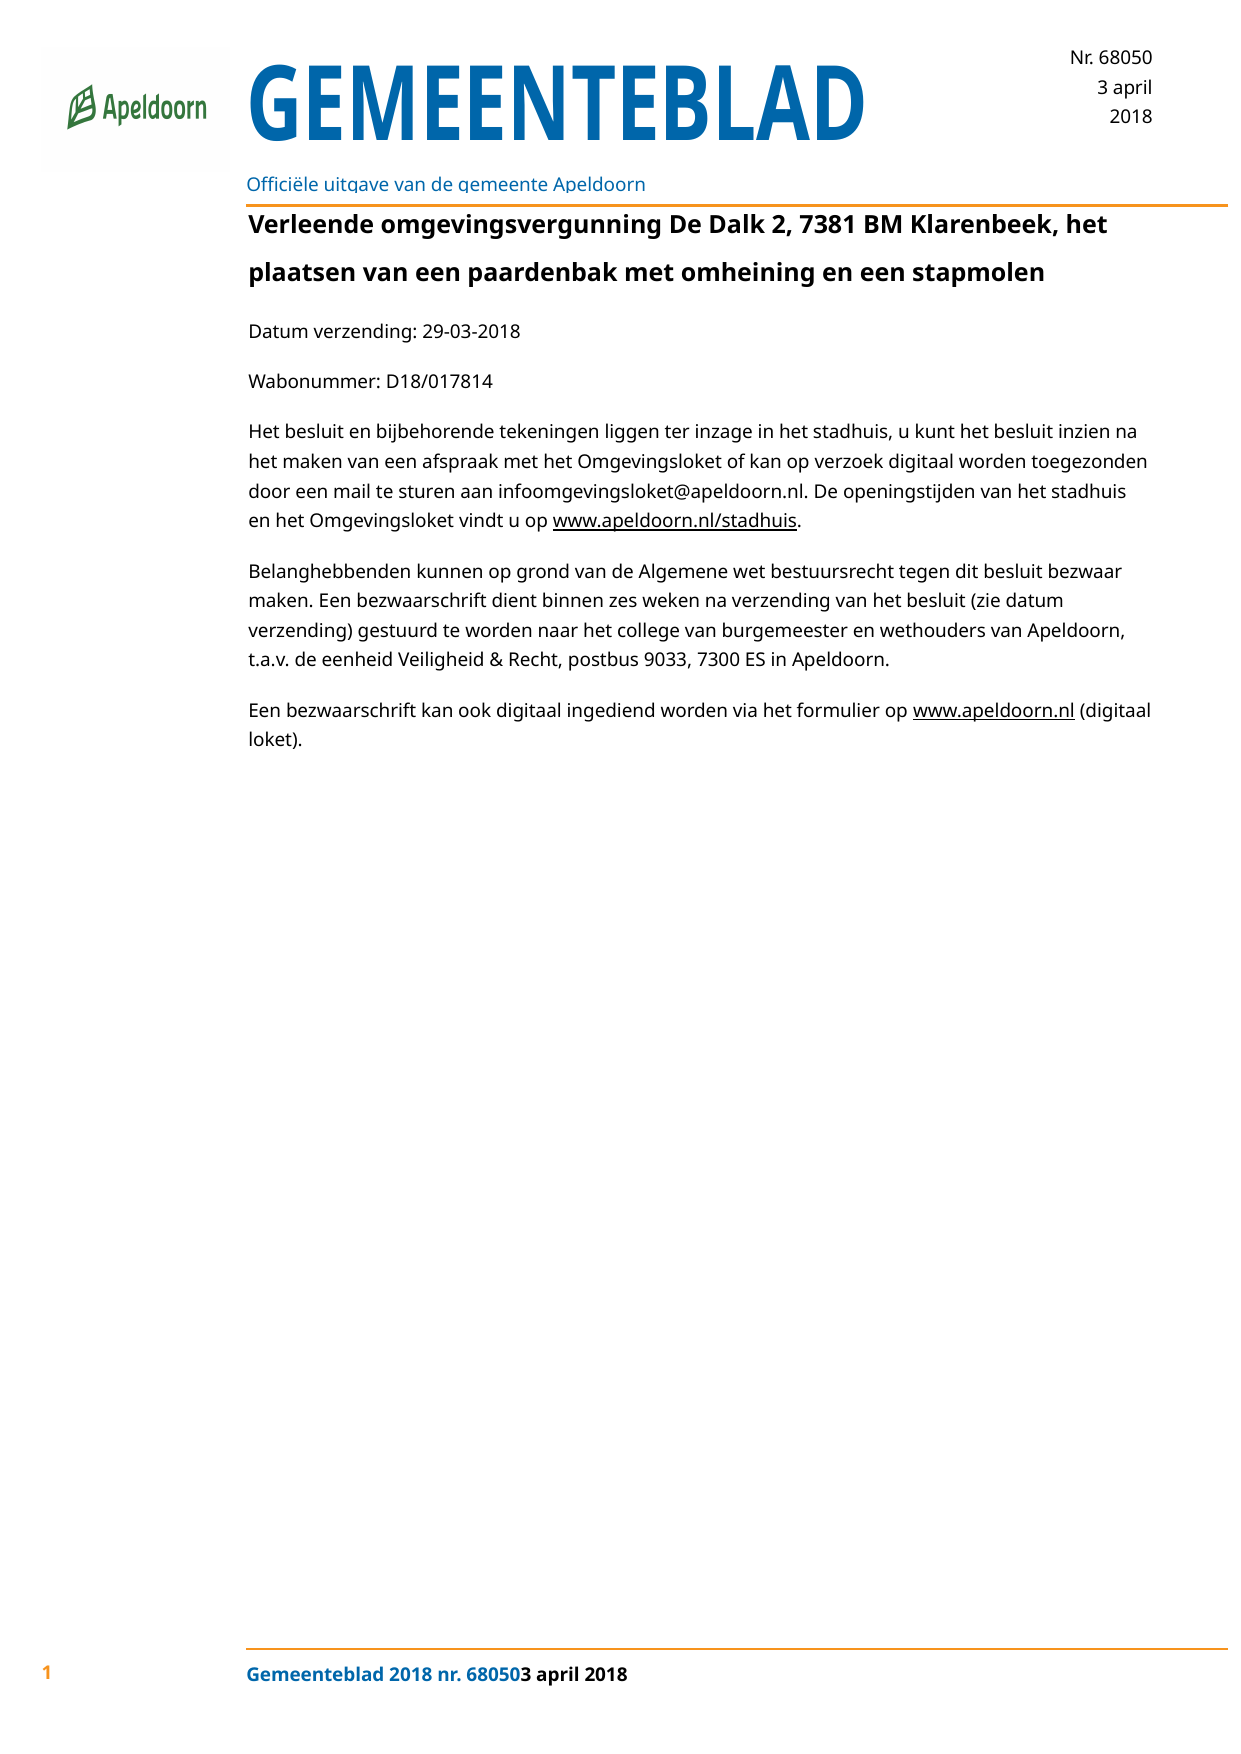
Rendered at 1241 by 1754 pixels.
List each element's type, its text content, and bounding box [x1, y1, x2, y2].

text Verleende omgevingsvergunning De Dalk 2, 7381 BM Klarenbeek, het plaatsen van een paardenbak met omheining en een stapmolen [248, 207, 1152, 288]
text Wabonummer: D18/017814 [248, 368, 1152, 394]
text Het besluit en bijbehorende tekeningen liggen ter inzage in het stadhuis, u kunt het besluit inzien na het maken van een afspraak met het Omgevingsloket of kan op verzoek digitaal worden toegezonden door een mail te sturen aan infoomgevingsloket@apeldoorn.nl. De openingstijden van het stadhuis en het Omgevingsloket vindt u op www.apeldoorn.nl/stadhuis. [248, 419, 1152, 533]
text Een bezwaarschrift kan ook digitaal ingediend worden via het formulier op www.apeldoorn.nl (digitaal loket). [248, 697, 1152, 752]
text Datum verzending: 29-03-2018 [248, 318, 1152, 344]
picture [41, 47, 231, 172]
text Belanghebbenden kunnen op grond van de Algemene wet bestuursrecht tegen dit besluit bezwaar maken. Een bezwaarschrift dient binnen zes weken na verzending van het besluit (zie datum verzending) gestuurd te worden naar het college van burgemeester en wethouders van Apeldoorn, t.a.v. de eenheid Veiligheid & Recht, postbus 9033, 7300 ES in Apeldoorn. [248, 558, 1152, 672]
